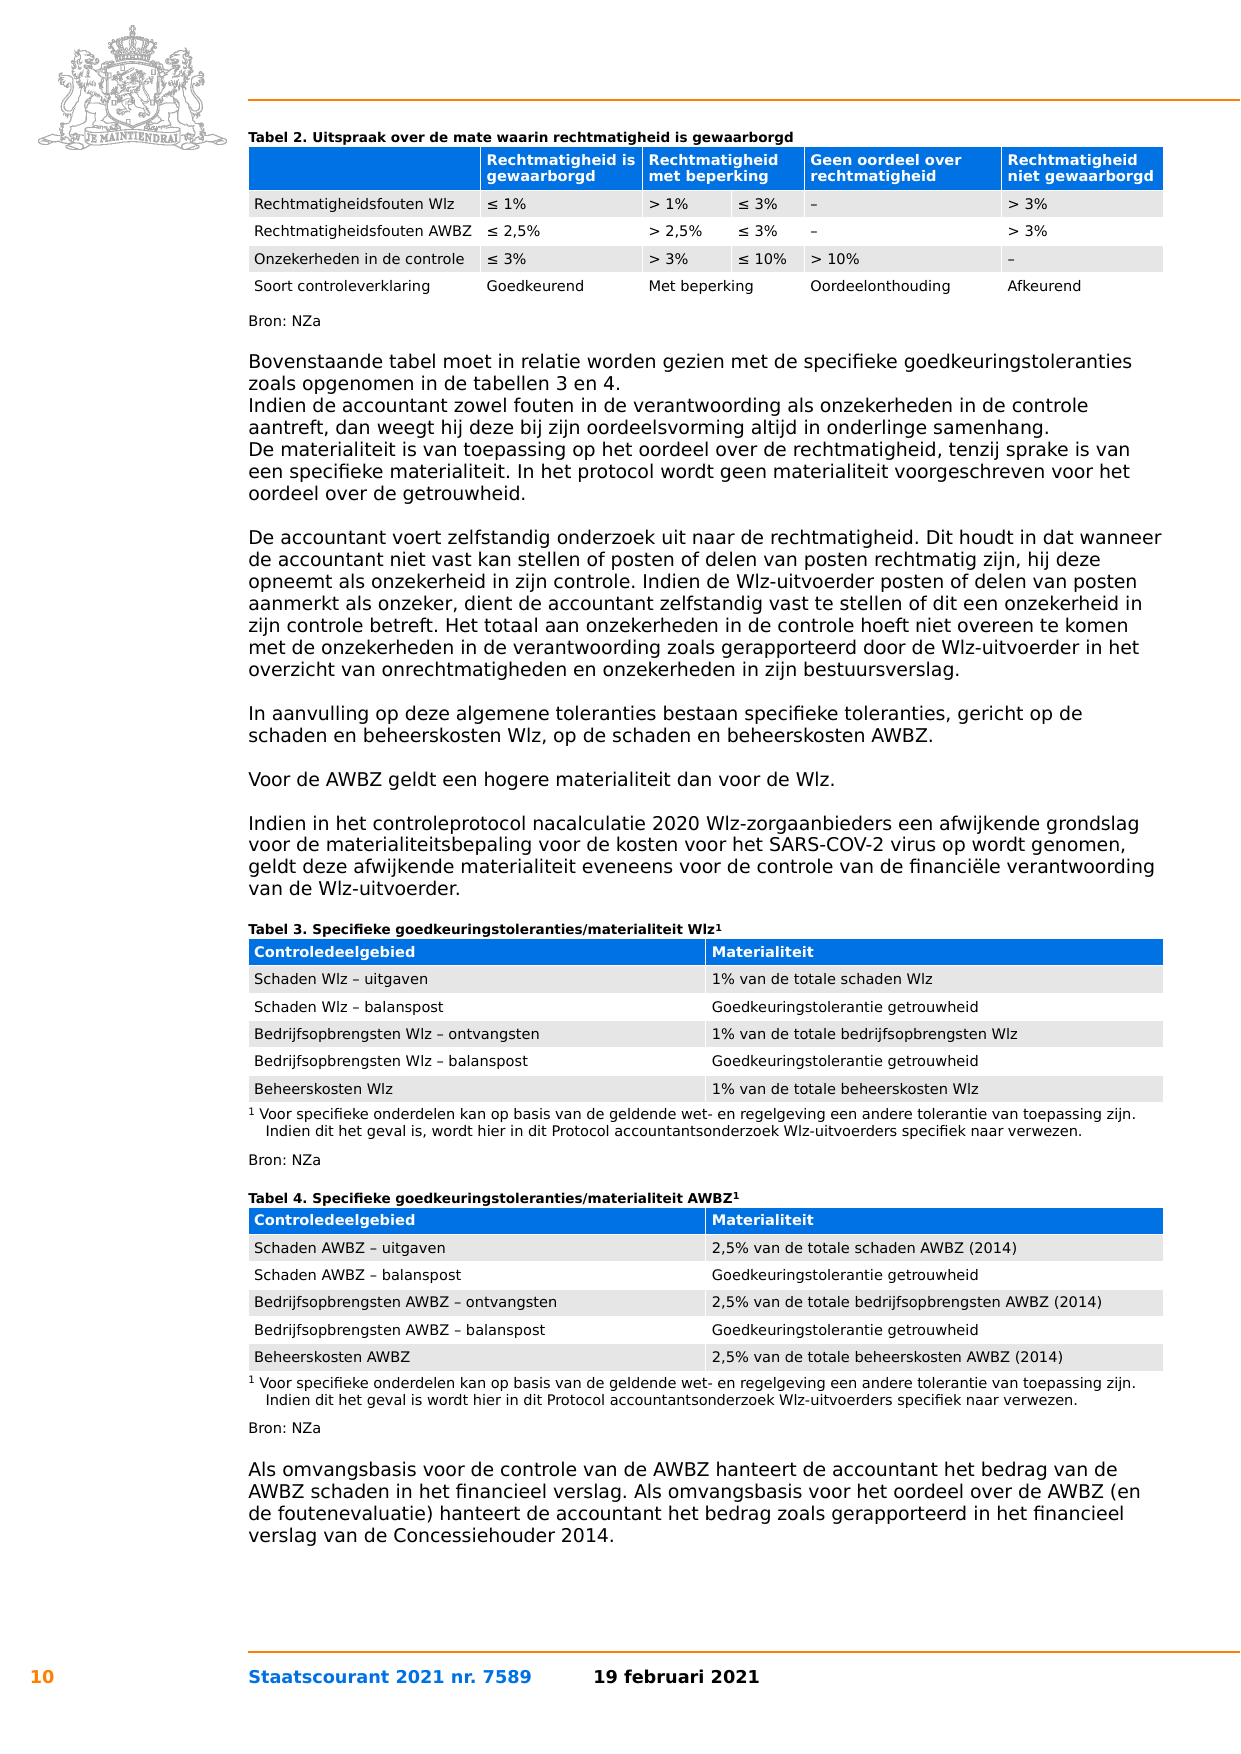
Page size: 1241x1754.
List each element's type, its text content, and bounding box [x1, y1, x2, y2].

table_cell > 10% [805, 246, 1001, 272]
table_cell Rechtmatigheid is gewaarborgd [481, 147, 642, 190]
table_cell > 3% [643, 246, 731, 272]
table_cell ≤ 3% [732, 191, 804, 217]
table_cell Rechtmatigheidsfouten Wlz [249, 191, 480, 217]
table_cell Rechtmatigheidsfouten AWBZ [249, 219, 480, 245]
table_cell > 2,5% [643, 219, 731, 245]
table_cell Met beperking [643, 273, 804, 299]
table_cell ≤ 1% [481, 191, 642, 217]
table_cell ≤ 10% [732, 246, 804, 272]
table_cell Schaden AWBZ – balanspost [249, 1262, 705, 1288]
table_header Tabel 2. Uitspraak over de mate waarin rechtmatigheid is gewaarborgd [248, 130, 1163, 146]
table_cell Goedkeuringstolerantie getrouwheid [706, 1262, 1163, 1288]
table_cell Schaden Wlz – uitgaven [249, 966, 705, 993]
table_cell 1% van de totale beheerskosten Wlz [706, 1076, 1163, 1102]
table_cell Materialiteit [706, 939, 1163, 965]
table_cell 2,5% van de totale schaden AWBZ (2014) [706, 1235, 1163, 1261]
table_cell Soort controleverklaring [249, 273, 480, 299]
table_cell 1% van de totale bedrijfsopbrengsten Wlz [706, 1021, 1163, 1047]
table_cell Goedkeurend [481, 273, 642, 299]
text De materialiteit is van toepassing op het oordeel over de rechtmatigheid, tenzij sprake is van een specifieke materialiteit. In het protocol wordt geen materialiteit voorgeschreven voor het oordeel over de getrouwheid. [248, 439, 1163, 505]
table_cell Goedkeuringstolerantie getrouwheid [706, 1317, 1163, 1343]
text Indien in het controleprotocol nacalculatie 2020 Wlz-zorgaanbieders een afwijkende grondslag voor de materialiteitsbepaling voor de kosten voor het SARS-COV-2 virus op wordt genomen, geldt deze afwijkende materialiteit eveneens voor de controle van de financiële verantwoording van de Wlz-uitvoerder. [248, 812, 1163, 900]
table_cell Onzekerheden in de controle [249, 246, 480, 272]
table_cell Beheerskosten AWBZ [249, 1344, 705, 1371]
table_header Tabel 3. Specifieke goedkeuringstoleranties/materialiteit Wlz1 [248, 922, 1163, 938]
table_cell Bron: NZa [248, 301, 1163, 329]
text Voor de AWBZ geldt een hogere materialiteit dan voor de Wlz. [248, 768, 1163, 791]
table_cell [249, 147, 480, 190]
table_cell 1 Voor specifieke onderdelen kan op basis van de geldende wet- en regelgeving een andere tolerantie van toepassing zijn. Indien dit het geval is, wordt hier in dit Protocol accountantsonderzoek Wlz-uitvoerders specifiek naar verwezen. Bron: NZa [248, 1103, 1163, 1169]
table_cell 1 Voor specifieke onderdelen kan op basis van de geldende wet- en regelgeving een andere tolerantie van toepassing zijn. Indien dit het geval is wordt hier in dit Protocol accountantsonderzoek Wlz-uitvoerders specifiek naar verwezen. Bron: NZa [248, 1372, 1163, 1437]
text Als omvangsbasis voor de controle van de AWBZ hanteert de accountant het bedrag van de AWBZ schaden in het financieel verslag. Als omvangsbasis voor het oordeel over de AWBZ (en de foutenevaluatie) hanteert de accountant het bedrag zoals gerapporteerd in het financieel verslag van de Concessiehouder 2014. [248, 1459, 1163, 1547]
table_cell > 3% [1002, 191, 1163, 217]
text Indien de accountant zowel fouten in de verantwoording als onzekerheden in de controle aantreft, dan weegt hij deze bij zijn oordeelsvorming altijd in onderlinge samenhang. [248, 395, 1163, 439]
table_cell – [805, 191, 1001, 217]
table_cell Rechtmatigheid niet gewaarborgd [1002, 147, 1163, 190]
table_cell Controledeelgebied [249, 1208, 705, 1234]
table_cell Rechtmatigheid met beperking [643, 147, 804, 190]
table_cell 1% van de totale schaden Wlz [706, 966, 1163, 993]
text De accountant voert zelfstandig onderzoek uit naar de rechtmatigheid. Dit houdt in dat wanneer de accountant niet vast kan stellen of posten of delen van posten rechtmatig zijn, hij deze opneemt als onzekerheid in zijn controle. Indien de Wlz-uitvoerder posten of delen van posten aanmerkt als onzeker, dient de accountant zelfstandig vast te stellen of dit een onzekerheid in zijn controle betreft. Het totaal aan onzekerheden in de controle hoeft niet overeen te komen met de onzekerheden in de verantwoording zoals gerapporteerd door de Wlz-uitvoerder in het overzicht van onrechtmatigheden en onzekerheden in zijn bestuursverslag. [248, 527, 1163, 681]
table_cell ≤ 2,5% [481, 219, 642, 245]
table_cell Goedkeuringstolerantie getrouwheid [706, 1049, 1163, 1075]
text Bovenstaande tabel moet in relatie worden gezien met de specifieke goedkeuringstoleranties zoals opgenomen in de tabellen 3 en 4. [248, 351, 1163, 395]
table_cell 2,5% van de totale beheerskosten AWBZ (2014) [706, 1344, 1163, 1371]
table_cell ≤ 3% [732, 219, 804, 245]
table_cell Oordeelonthouding [805, 273, 1001, 299]
table_cell Bedrijfsopbrengsten Wlz – balanspost [249, 1049, 705, 1075]
table_cell Afkeurend [1002, 273, 1163, 299]
table_cell Bedrijfsopbrengsten AWBZ – balanspost [249, 1317, 705, 1343]
table_cell Beheerskosten Wlz [249, 1076, 705, 1102]
table_cell Controledeelgebied [249, 939, 705, 965]
table_header Tabel 4. Specifieke goedkeuringstoleranties/materialiteit AWBZ1 [248, 1191, 1163, 1206]
table_cell Bedrijfsopbrengsten AWBZ – ontvangsten [249, 1290, 705, 1316]
table_cell ≤ 3% [481, 246, 642, 272]
table_cell 2,5% van de totale bedrijfsopbrengsten AWBZ (2014) [706, 1290, 1163, 1316]
table_cell > 1% [643, 191, 731, 217]
table_cell Schaden Wlz – balanspost [249, 994, 705, 1020]
table_cell – [1002, 246, 1163, 272]
text In aanvulling op deze algemene toleranties bestaan specifieke toleranties, gericht op de schaden en beheerskosten Wlz, op de schaden en beheerskosten AWBZ. [248, 703, 1163, 747]
table_cell Goedkeuringstolerantie getrouwheid [706, 994, 1163, 1020]
table_cell Materialiteit [706, 1208, 1163, 1234]
table_cell Bedrijfsopbrengsten Wlz – ontvangsten [249, 1021, 705, 1047]
table_cell > 3% [1002, 219, 1163, 245]
table_cell – [805, 219, 1001, 245]
picture [38, 25, 227, 150]
table_cell Schaden AWBZ – uitgaven [249, 1235, 705, 1261]
table_cell Geen oordeel over rechtmatigheid [805, 147, 1001, 190]
